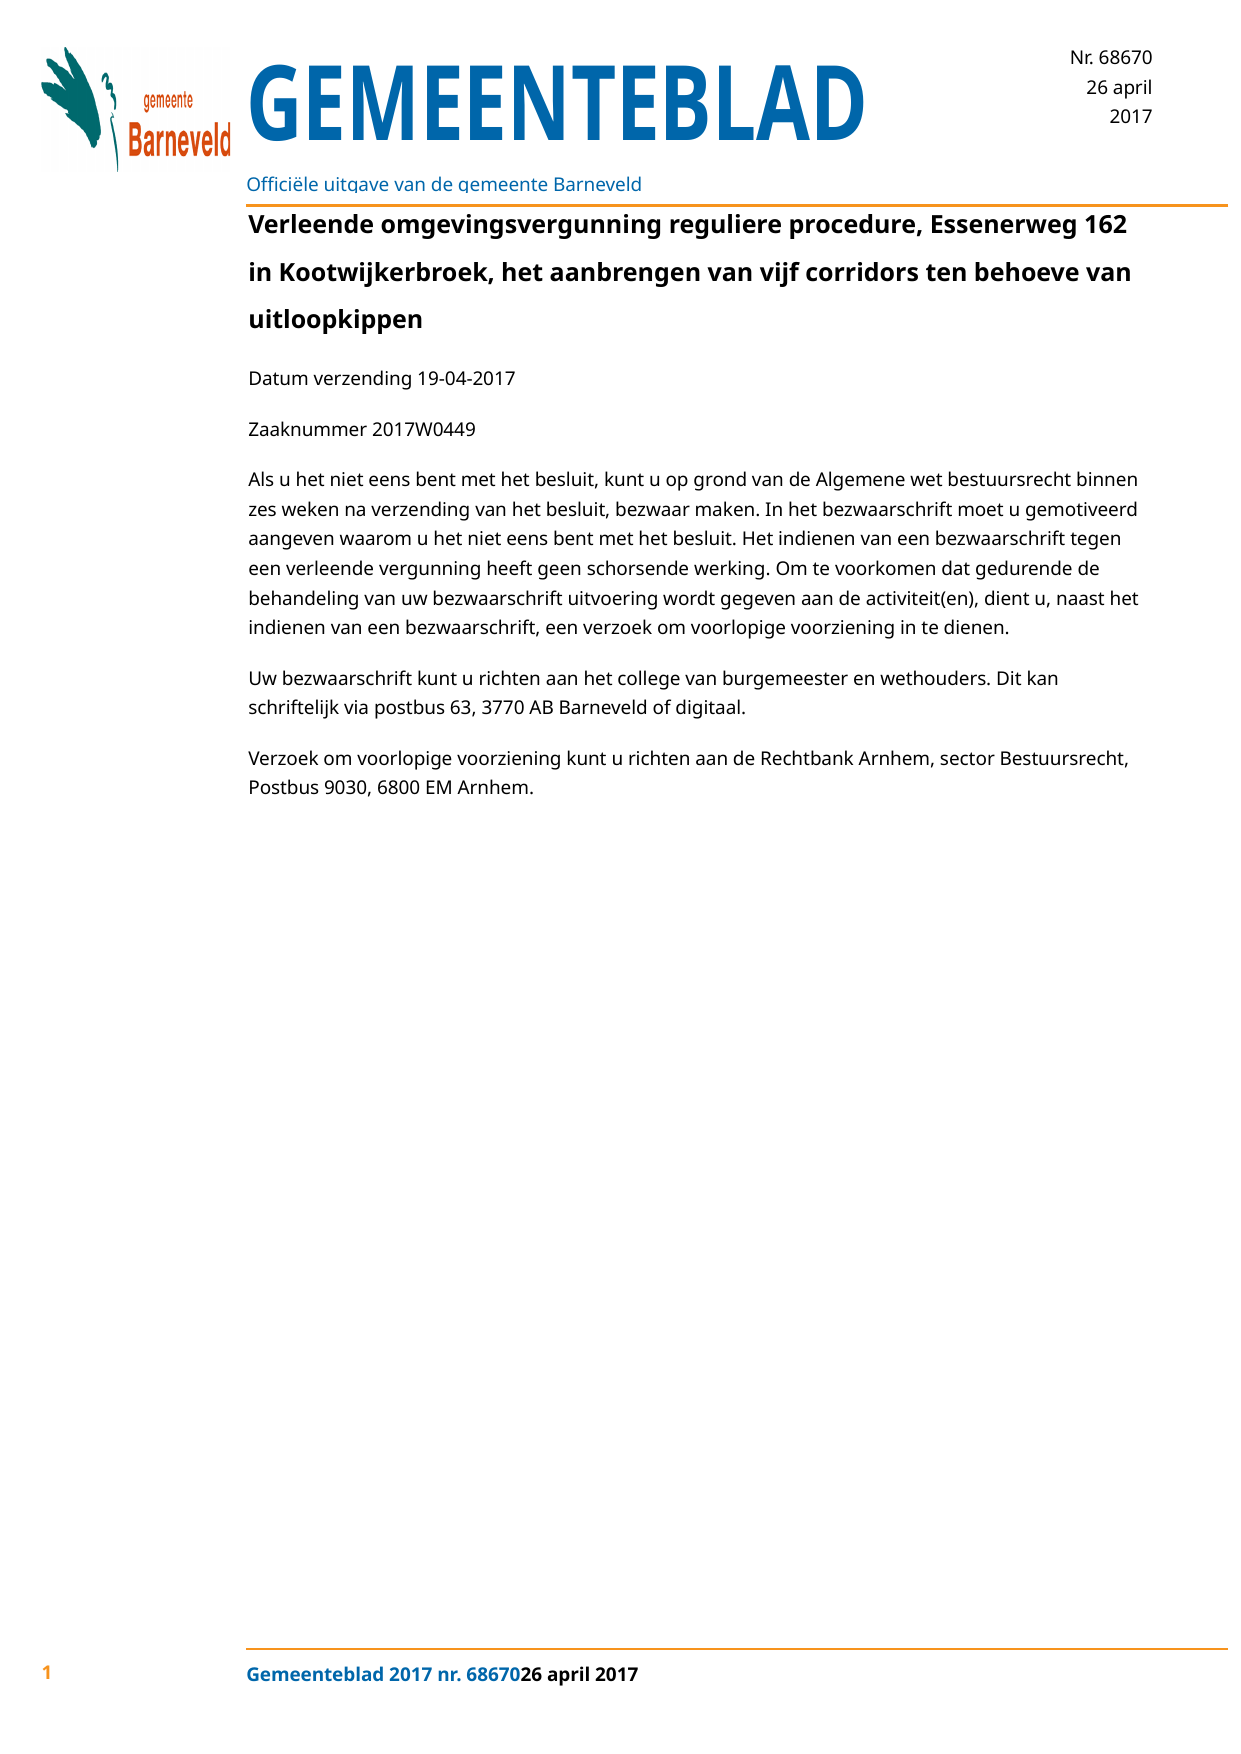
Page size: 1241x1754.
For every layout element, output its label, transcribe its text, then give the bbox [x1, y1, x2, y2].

picture [41, 47, 231, 172]
text Uw bezwaarschrift kunt u richten aan het college van burgemeester en wethouders. Dit kan schriftelijk via postbus 63, 3770 AB Barneveld of digitaal. [248, 665, 1152, 720]
text Verzoek om voorlopige voorziening kunt u richten aan de Rechtbank Arnhem, sector Bestuursrecht, Postbus 9030, 6800 EM Arnhem. [248, 745, 1152, 800]
text Verleende omgevingsvergunning reguliere procedure, Essenerweg 162 in Kootwijkerbroek, het aanbrengen van vijf corridors ten behoeve van uitloopkippen [248, 207, 1152, 336]
text Zaaknummer 2017W0449 [248, 416, 1152, 442]
text Datum verzending 19-04-2017 [248, 366, 1152, 391]
text Als u het niet eens bent met het besluit, kunt u op grond van de Algemene wet bestuursrecht binnen zes weken na verzending van het besluit, bezwaar maken. In het bezwaarschrift moet u gemotiveerd aangeven waarom u het niet eens bent met het besluit. Het indienen van een bezwaarschrift tegen een verleende vergunning heeft geen schorsende werking. Om te voorkomen dat gedurende de behandeling van uw bezwaarschrift uitvoering wordt gegeven aan de activiteit(en), dient u, naast het indienen van een bezwaarschrift, een verzoek om voorlopige voorziening in te dienen. [248, 466, 1152, 640]
